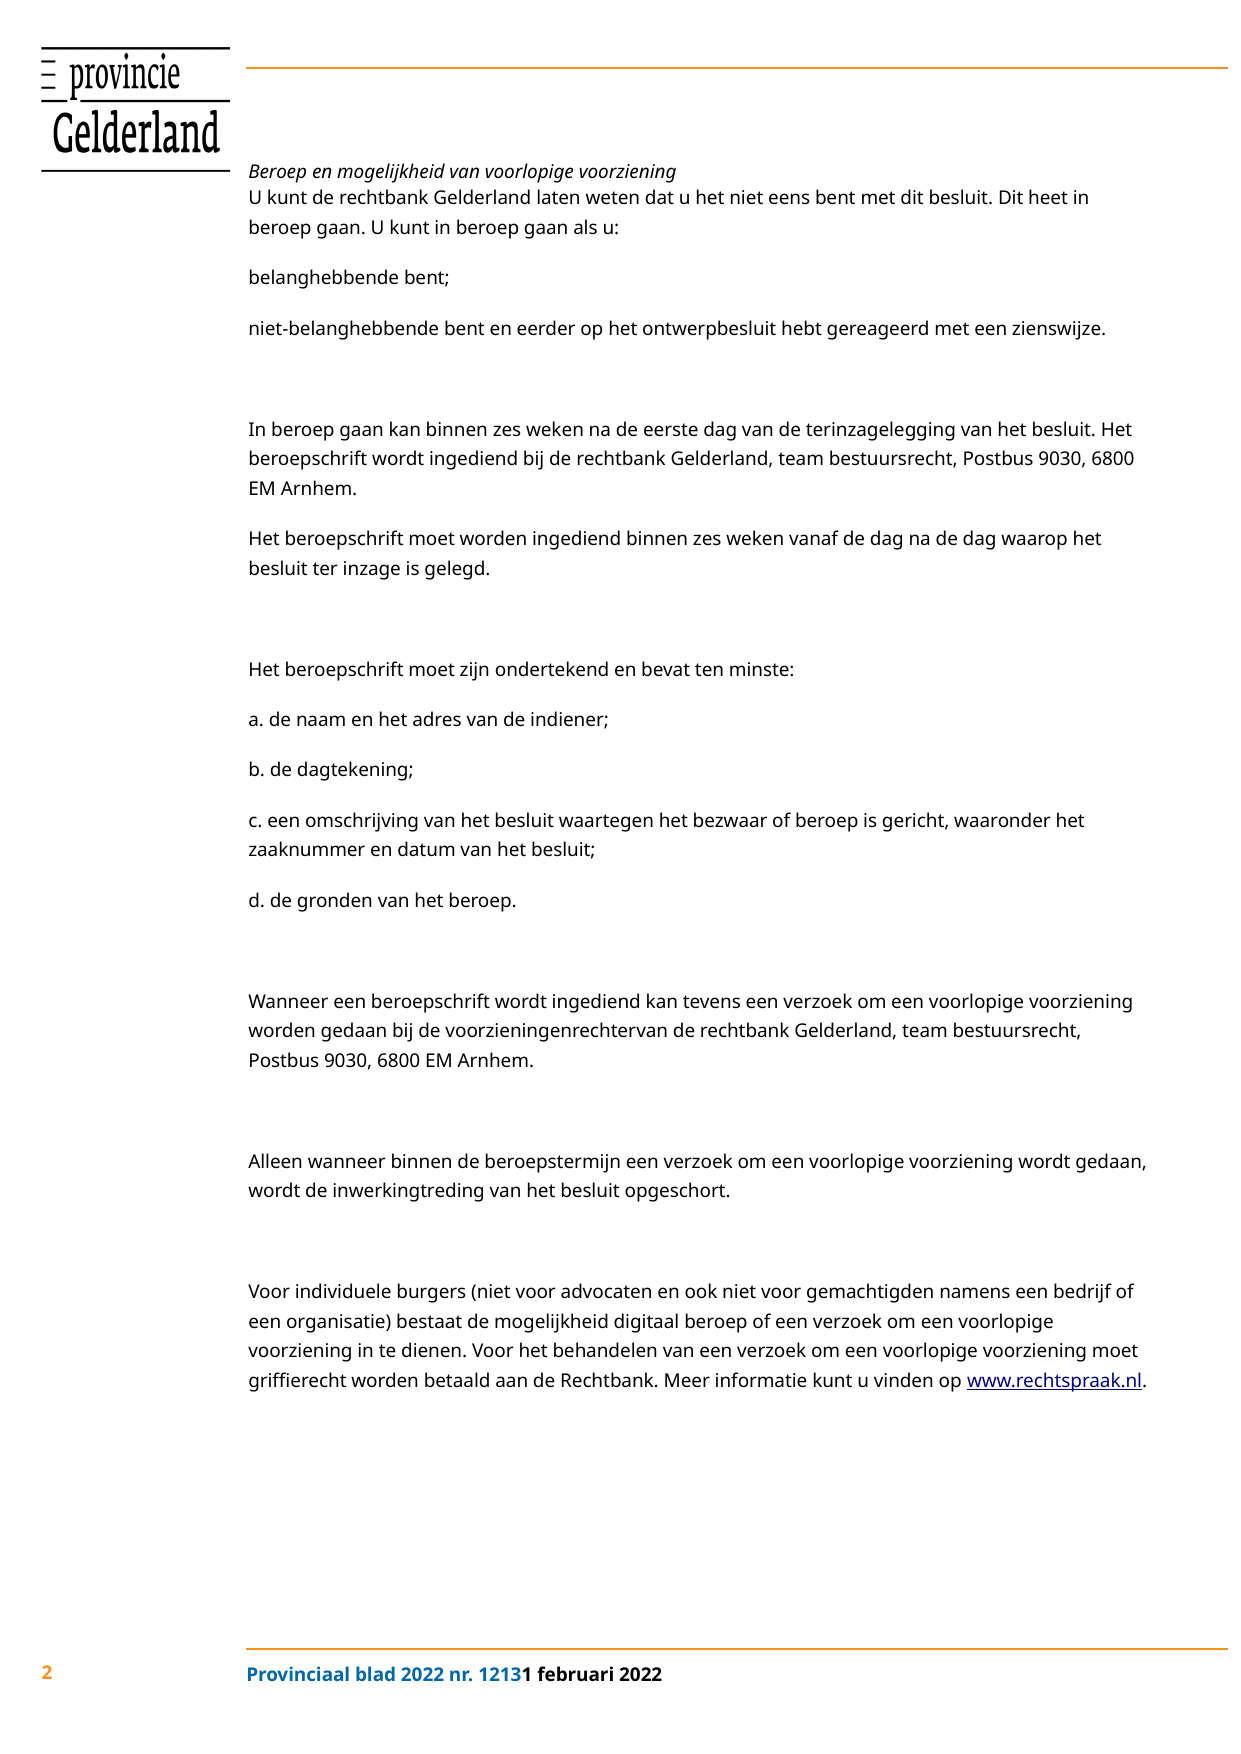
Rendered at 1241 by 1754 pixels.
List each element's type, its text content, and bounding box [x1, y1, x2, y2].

text In beroep gaan kan binnen zes weken na de eerste dag van de terinzagelegging van het besluit. Het beroepschrift wordt ingediend bij de rechtbank Gelderland, team bestuursrecht, Postbus 9030, 6800 EM Arnhem. [248, 416, 1152, 501]
text a. de naam en het adres van de indiener; [248, 706, 1152, 732]
text b. de dagtekening; [248, 757, 1152, 782]
text Wanneer een beroepschrift wordt ingediend kan tevens een verzoek om een voorlopige voorziening worden gedaan bij de voorzieningenrechtervan de rechtbank Gelderland, team bestuursrecht, Postbus 9030, 6800 EM Arnhem. [248, 988, 1152, 1073]
text Voor individuele burgers (niet voor advocaten en ook niet voor gemachtigden namens een bedrijf of een organisatie) bestaat de mogelijkheid digitaal beroep of een verzoek om een voorlopige voorziening in te dienen. Voor het behandelen van een verzoek om een voorlopige voorziening moet griffierecht worden betaald aan de Rechtbank. Meer informatie kunt u vinden op www.rechtspraak.nl. [248, 1278, 1152, 1393]
text Beroep en mogelijkheid van voorlopige voorziening [248, 159, 1152, 184]
text U kunt de rechtbank Gelderland laten weten dat u het niet eens bent met dit besluit. Dit heet in beroep gaan. U kunt in beroep gaan als u: [248, 184, 1152, 240]
picture [41, 47, 231, 172]
text belanghebbende bent; [248, 264, 1152, 290]
text Het beroepschrift moet worden ingediend binnen zes weken vanaf de dag na de dag waarop het besluit ter inzage is gelegd. [248, 525, 1152, 581]
text niet-belanghebbende bent en eerder op het ontwerpbesluit hebt gereageerd met een zienswijze. [248, 315, 1152, 341]
text d. de gronden van het beroep. [248, 887, 1152, 913]
text c. een omschrijving van het besluit waartegen het bezwaar of beroep is gericht, waaronder het zaaknummer en datum van het besluit; [248, 807, 1152, 862]
text Het beroepschrift moet zijn ondertekend en bevat ten minste: [248, 656, 1152, 681]
text Alleen wanneer binnen de beroepstermijn een verzoek om een voorlopige voorziening wordt gedaan, wordt de inwerkingtreding van het besluit opgeschort. [248, 1148, 1152, 1203]
